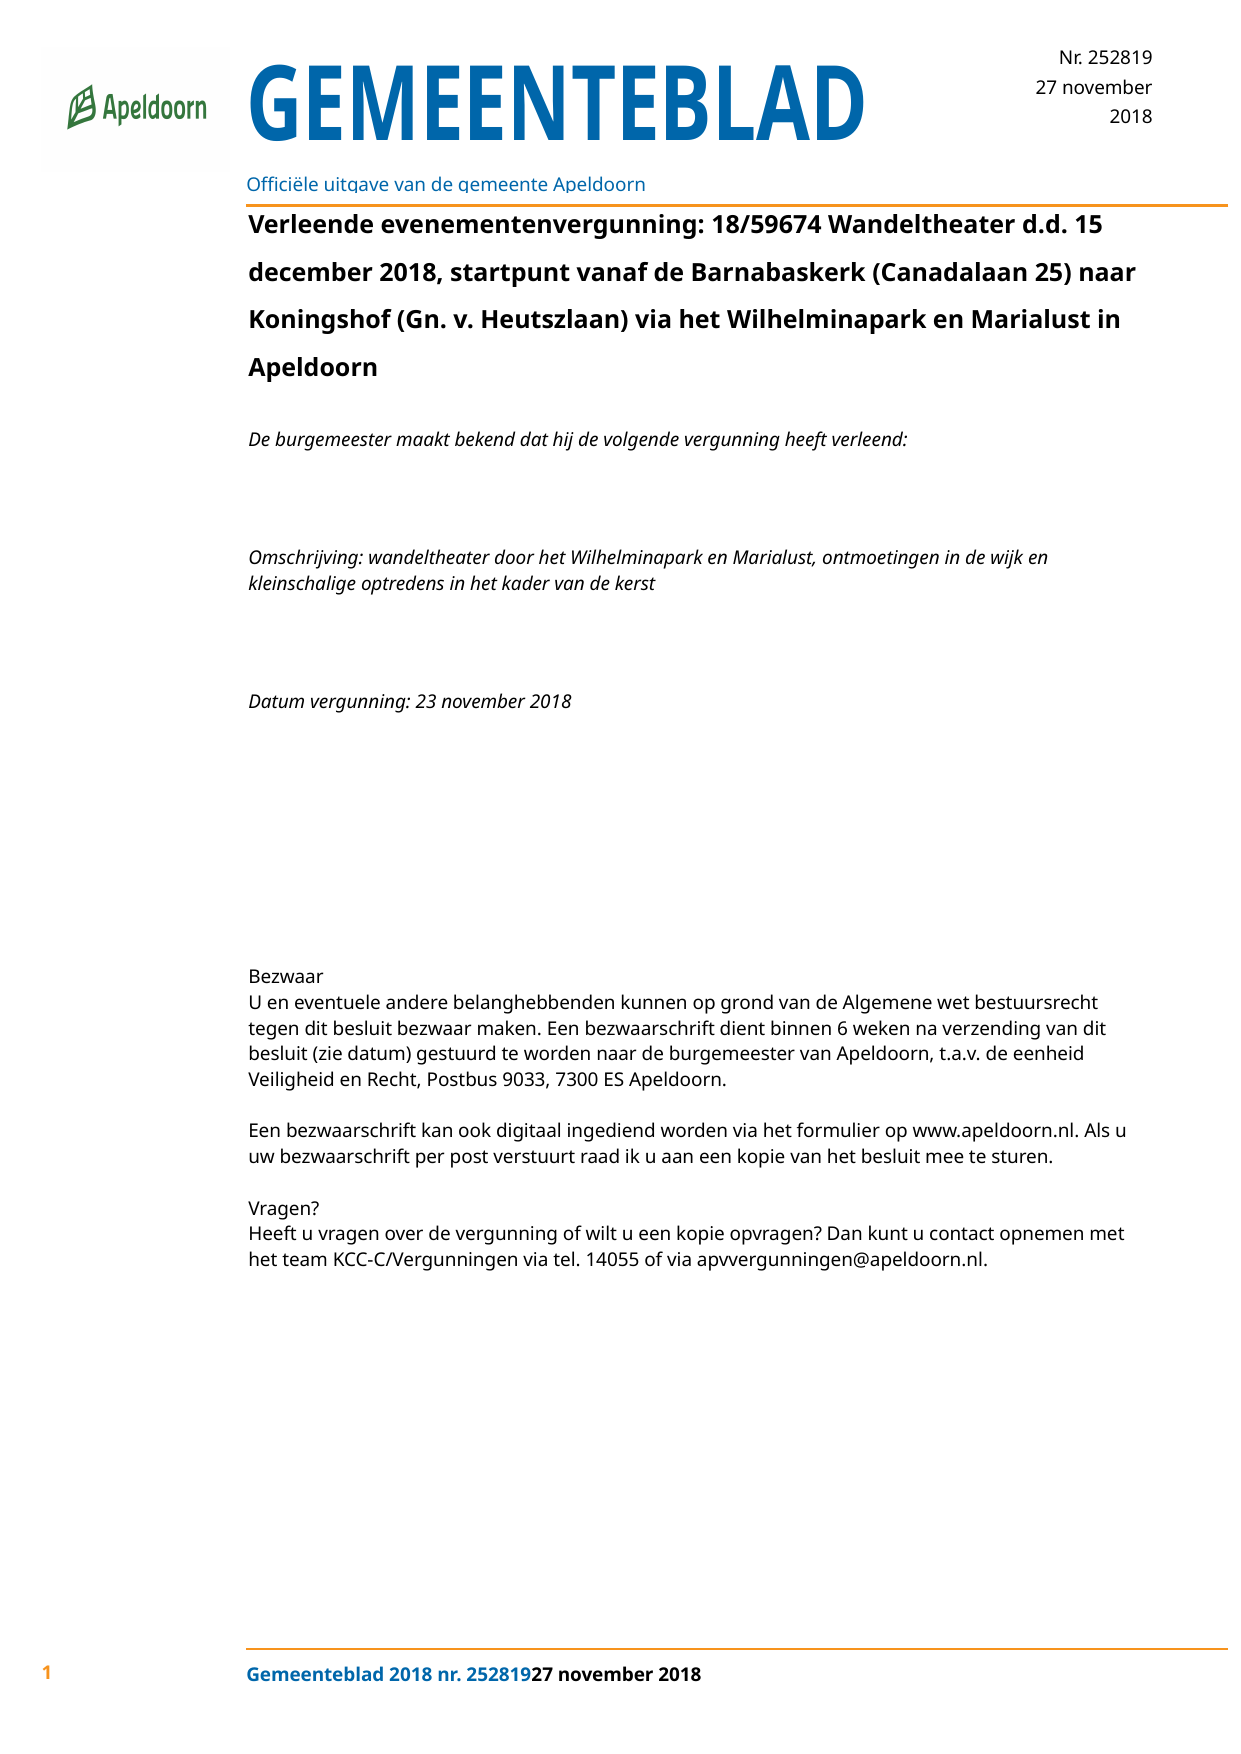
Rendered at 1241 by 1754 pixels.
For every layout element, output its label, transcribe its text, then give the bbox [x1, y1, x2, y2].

text Datum vergunning: 23 november 2018 [248, 688, 1152, 714]
text Heeft u vragen over de vergunning of wilt u een kopie opvragen? Dan kunt u contact opnemen met het team KCC-C/Vergunningen via tel. 14055 of via apvvergunningen@apeldoorn.nl. [248, 1221, 1152, 1272]
text U en eventuele andere belanghebbenden kunnen op grond van de Algemene wet bestuursrecht tegen dit besluit bezwaar maken. Een bezwaarschrift dient binnen 6 weken na verzending van dit besluit (zie datum) gestuurd te worden naar de burgemeester van Apeldoorn, t.a.v. de eenheid Veiligheid en Recht, Postbus 9033, 7300 ES Apeldoorn. [248, 989, 1152, 1092]
text Vragen? [248, 1195, 1152, 1221]
text Bezwaar [248, 963, 1152, 989]
text Omschrijving: wandeltheater door het Wilhelminapark en Marialust, ontmoetingen in de wijk en kleinschalige optredens in het kader van de kerst [248, 544, 1152, 596]
text Een bezwaarschrift kan ook digitaal ingediend worden via het formulier op www.apeldoorn.nl. Als u uw bezwaarschrift per post verstuurt raad ik u aan een kopie van het besluit mee te sturen. [248, 1118, 1152, 1169]
picture [41, 47, 231, 172]
text Verleende evenementenvergunning: 18/59674 Wandeltheater d.d. 15 december 2018, startpunt vanaf de Barnabaskerk (Canadalaan 25) naar Koningshof (Gn. v. Heutszlaan) via het Wilhelminapark en Marialust in Apeldoorn [248, 207, 1152, 384]
text De burgemeester maakt bekend dat hij de volgende vergunning heeft verleend: [248, 427, 1152, 452]
